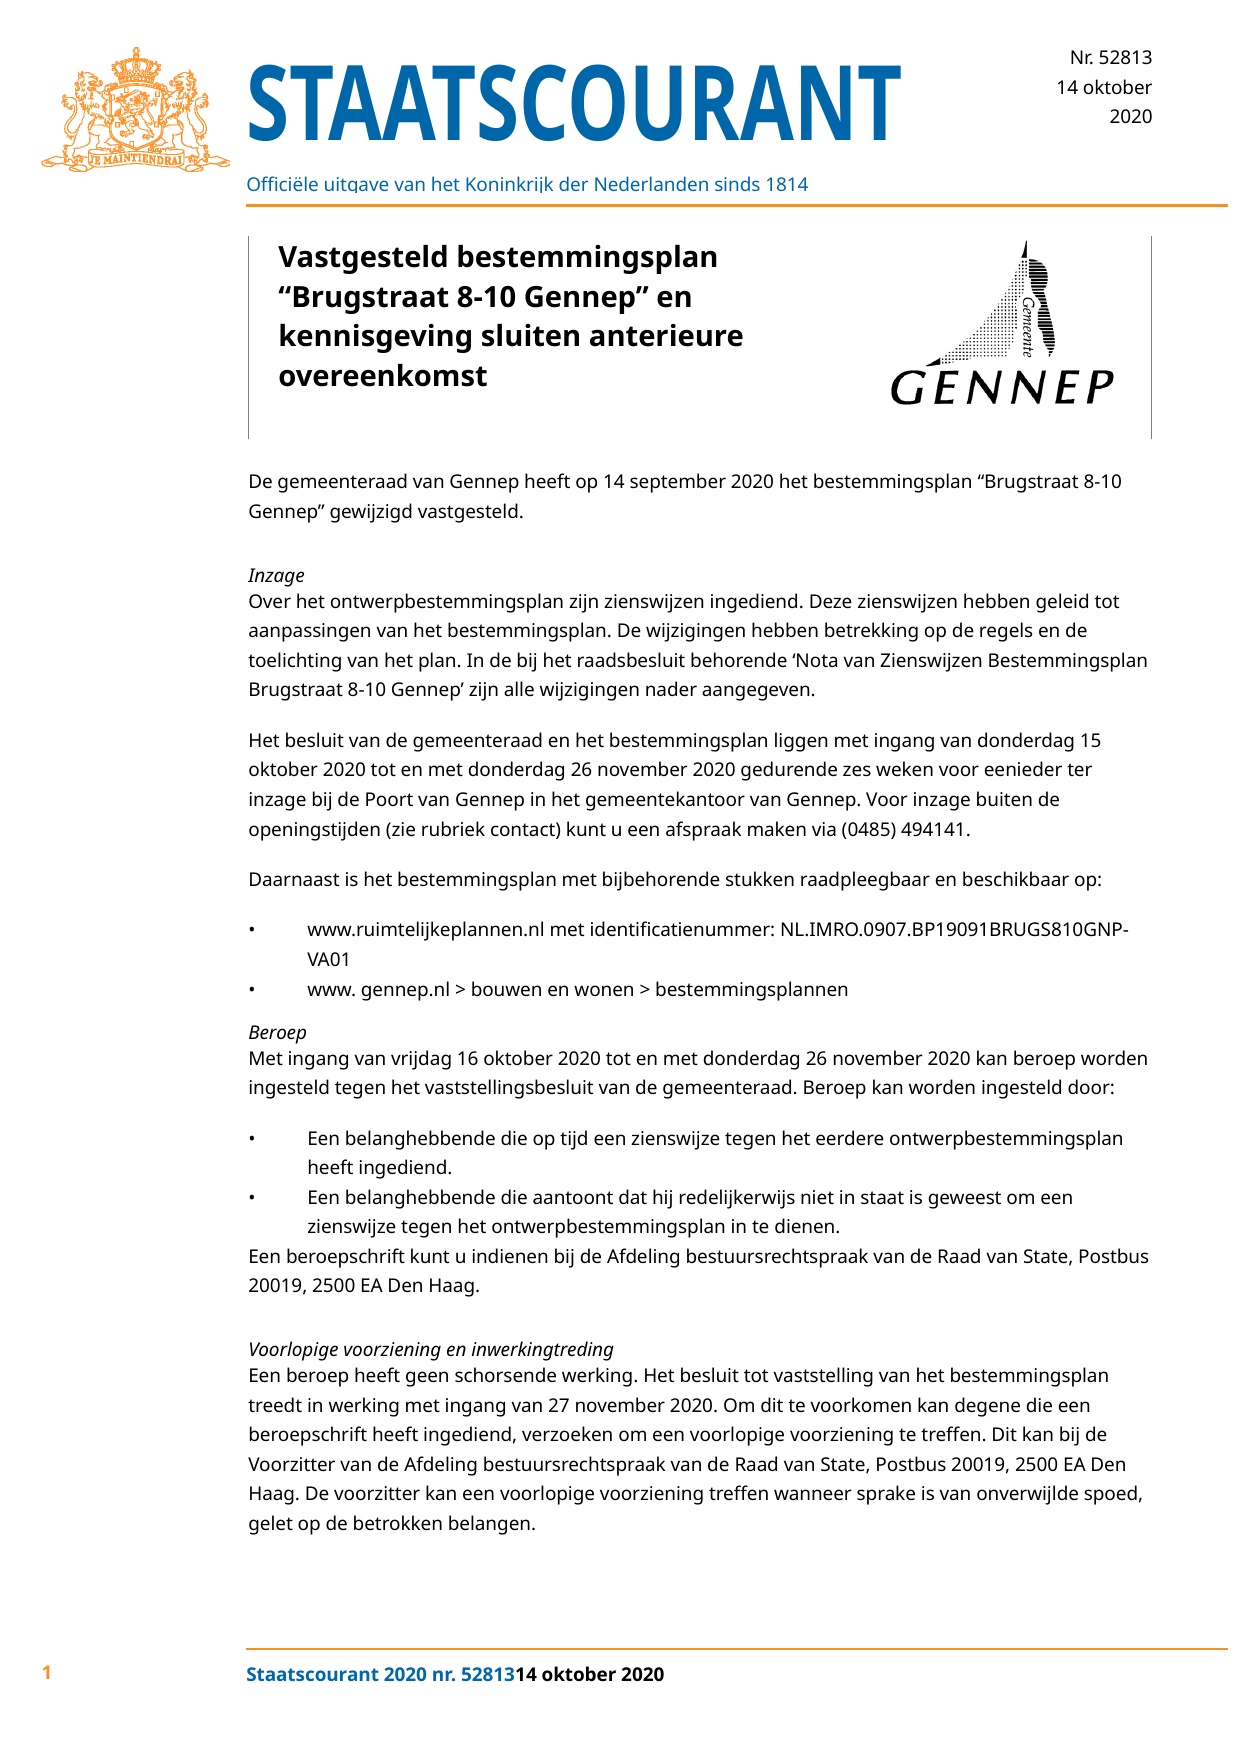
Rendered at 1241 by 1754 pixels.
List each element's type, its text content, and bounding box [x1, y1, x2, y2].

table_header [850, 236, 883, 413]
text Een beroepschrift kunt u indienen bij de Afdeling bestuursrechtspraak van de Raad van State, Postbus 20019, 2500 EA Den Haag. [248, 1243, 1152, 1298]
list www.ruimtelijkeplannen.nl met identificatienummer: NL.IMRO.0907.BP19091BRUGS810GNP-VA01 [248, 917, 1152, 972]
text Beroep [248, 1019, 1152, 1045]
picture [41, 47, 231, 172]
list Een belanghebbende die op tijd een zienswijze tegen het eerdere ontwerpbestemmingsplan heeft ingediend. [248, 1125, 1152, 1180]
list Een belanghebbende die aantoont dat hij redelijkerwijs niet in staat is geweest om een zienswijze tegen het ontwerpbestemmingsplan in te dienen. [248, 1184, 1152, 1239]
text Een beroep heeft geen schorsende werking. Het besluit tot vaststelling van het bestemmingsplan treedt in werking met ingang van 27 november 2020. Om dit te voorkomen kan degene die een beroepschrift heeft ingediend, verzoeken om een voorlopige voorziening te treffen. Dit kan bij de Voorzitter van de Afdeling bestuursrechtspraak van de Raad van State, Postbus 20019, 2500 EA Den Haag. De voorzitter kan een voorlopige voorziening treffen wanneer sprake is van onverwijlde spoed, gelet op de betrokken belangen. [248, 1362, 1152, 1536]
table_header Vastgesteld bestemmingsplan “Brugstraat 8-10 Gennep” en kennisgeving sluiten anterieure overeenkomst [249, 236, 850, 439]
text Het besluit van de gemeenteraad en het bestemmingsplan liggen met ingang van donderdag 15 oktober 2020 tot en met donderdag 26 november 2020 gedurende zes weken voor eenieder ter inzage bij de Poort van Gennep in het gemeentekantoor van Gennep. Voor inzage buiten de openingstijden (zie rubriek contact) kunt u een afspraak maken via (0485) 494141. [248, 727, 1152, 842]
table_header [850, 414, 1151, 439]
text Over het ontwerpbestemmingsplan zijn zienswijzen ingediend. Deze zienswijzen hebben geleid tot aanpassingen van het bestemmingsplan. De wijzigingen hebben betrekking op de regels en de toelichting van het plan. In de bij het raadsbesluit behorende ‘Nota van Zienswijzen Bestemmingsplan Brugstraat 8-10 Gennep’ zijn alle wijzigingen nader aangegeven. [248, 588, 1152, 702]
text Daarnaast is het bestemmingsplan met bijbehorende stukken raadpleegbaar en beschikbaar op: [248, 866, 1152, 892]
text Voorlopige voorziening en inwerkingtreding [248, 1337, 1152, 1362]
text Met ingang van vrijdag 16 oktober 2020 tot en met donderdag 26 november 2020 kan beroep worden ingesteld tegen het vaststellingsbesluit van de gemeenteraad. Beroep kan worden ingesteld door: [248, 1045, 1152, 1100]
list www. gennep.nl > bouwen en wonen > bestemmingsplannen [248, 976, 1152, 1002]
text De gemeenteraad van Gennep heeft op 14 september 2020 het bestemmingsplan “Brugstraat 8-10 Gennep” gewijzigd vastgesteld. [248, 469, 1152, 524]
text Inzage [248, 562, 1152, 588]
table_header [1118, 236, 1151, 413]
picture [883, 236, 1118, 414]
